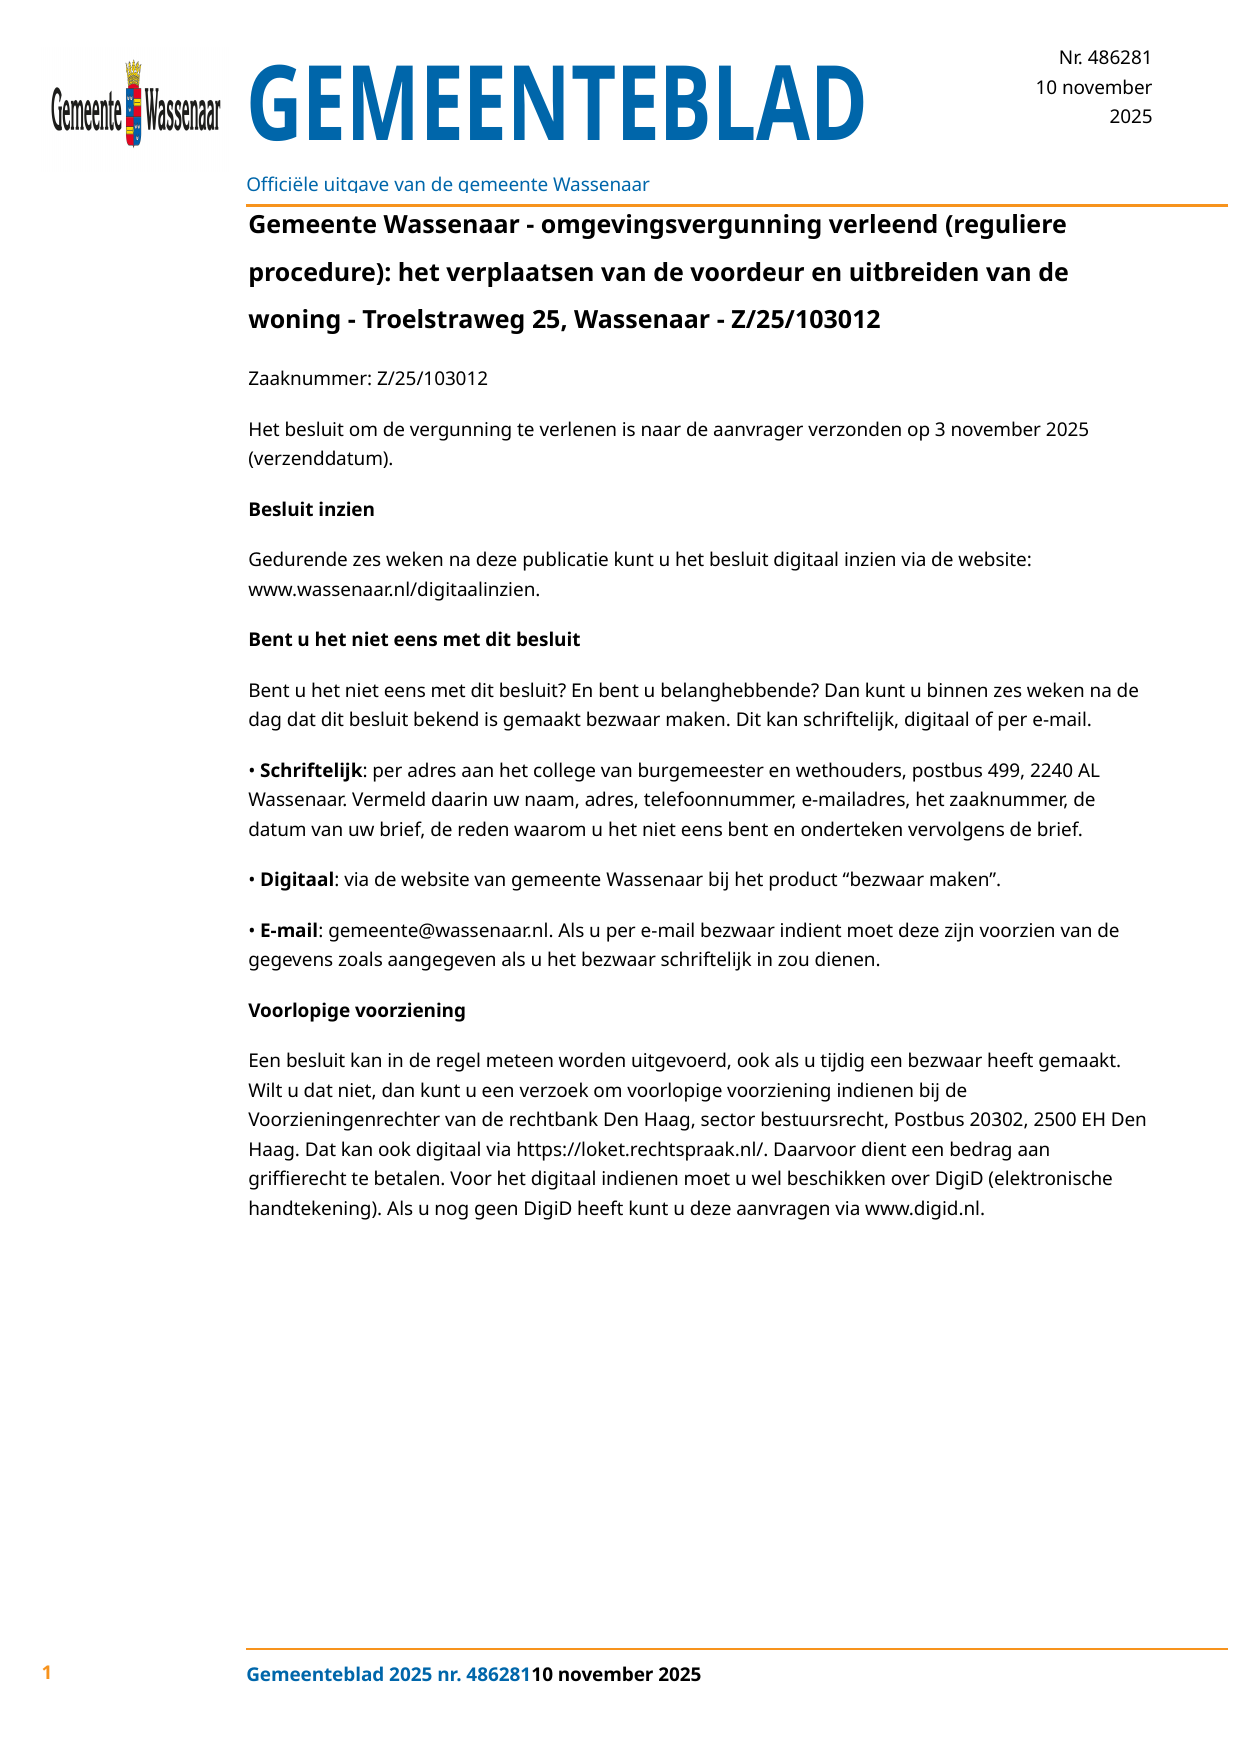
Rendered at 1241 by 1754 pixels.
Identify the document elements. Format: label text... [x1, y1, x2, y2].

text • Schriftelijk: per adres aan het college van burgemeester en wethouders, postbus 499, 2240 AL Wassenaar. Vermeld daarin uw naam, adres, telefoonnummer, e-mailadres, het zaaknummer, de datum van uw brief, de reden waarom u het niet eens bent en onderteken vervolgens de brief. [248, 757, 1152, 842]
text Gemeente Wassenaar - omgevingsvergunning verleend (reguliere procedure): het verplaatsen van de voordeur en uitbreiden van de woning - Troelstraweg 25, Wassenaar - Z/25/103012 [248, 207, 1152, 336]
text • Digitaal: via de website van gemeente Wassenaar bij het product “bezwaar maken”. [248, 866, 1152, 892]
text • E-mail: gemeente@wassenaar.nl. Als u per e-mail bezwaar indient moet deze zijn voorzien van de gegevens zoals aangegeven als u het bezwaar schriftelijk in zou dienen. [248, 917, 1152, 972]
text Voorlopige voorziening [248, 997, 1152, 1022]
text Zaaknummer: Z/25/103012 [248, 366, 1152, 391]
text Gedurende zes weken na deze publicatie kunt u het besluit digitaal inzien via de website: www.wassenaar.nl/digitaalinzien. [248, 546, 1152, 602]
text Besluit inzien [248, 496, 1152, 522]
text Bent u het niet eens met dit besluit [248, 626, 1152, 652]
picture [41, 47, 231, 172]
text Een besluit kan in de regel meteen worden uitgevoerd, ook als u tijdig een bezwaar heeft gemaakt. Wilt u dat niet, dan kunt u een verzoek om voorlopige voorziening indienen bij de Voorzieningenrechter van de rechtbank Den Haag, sector bestuursrecht, Postbus 20302, 2500 EH Den Haag. Dat kan ook digitaal via https://loket.rechtspraak.nl/. Daarvoor dient een bedrag aan griffierecht te betalen. Voor het digitaal indienen moet u wel beschikken over DigiD (elektronische handtekening). Als u nog geen DigiD heeft kunt u deze aanvragen via www.digid.nl. [248, 1047, 1152, 1221]
text Het besluit om de vergunning te verlenen is naar de aanvrager verzonden op 3 november 2025 (verzenddatum). [248, 416, 1152, 471]
text Bent u het niet eens met dit besluit? En bent u belanghebbende? Dan kunt u binnen zes weken na de dag dat dit besluit bekend is gemaakt bezwaar maken. Dit kan schriftelijk, digitaal of per e-mail. [248, 677, 1152, 732]
